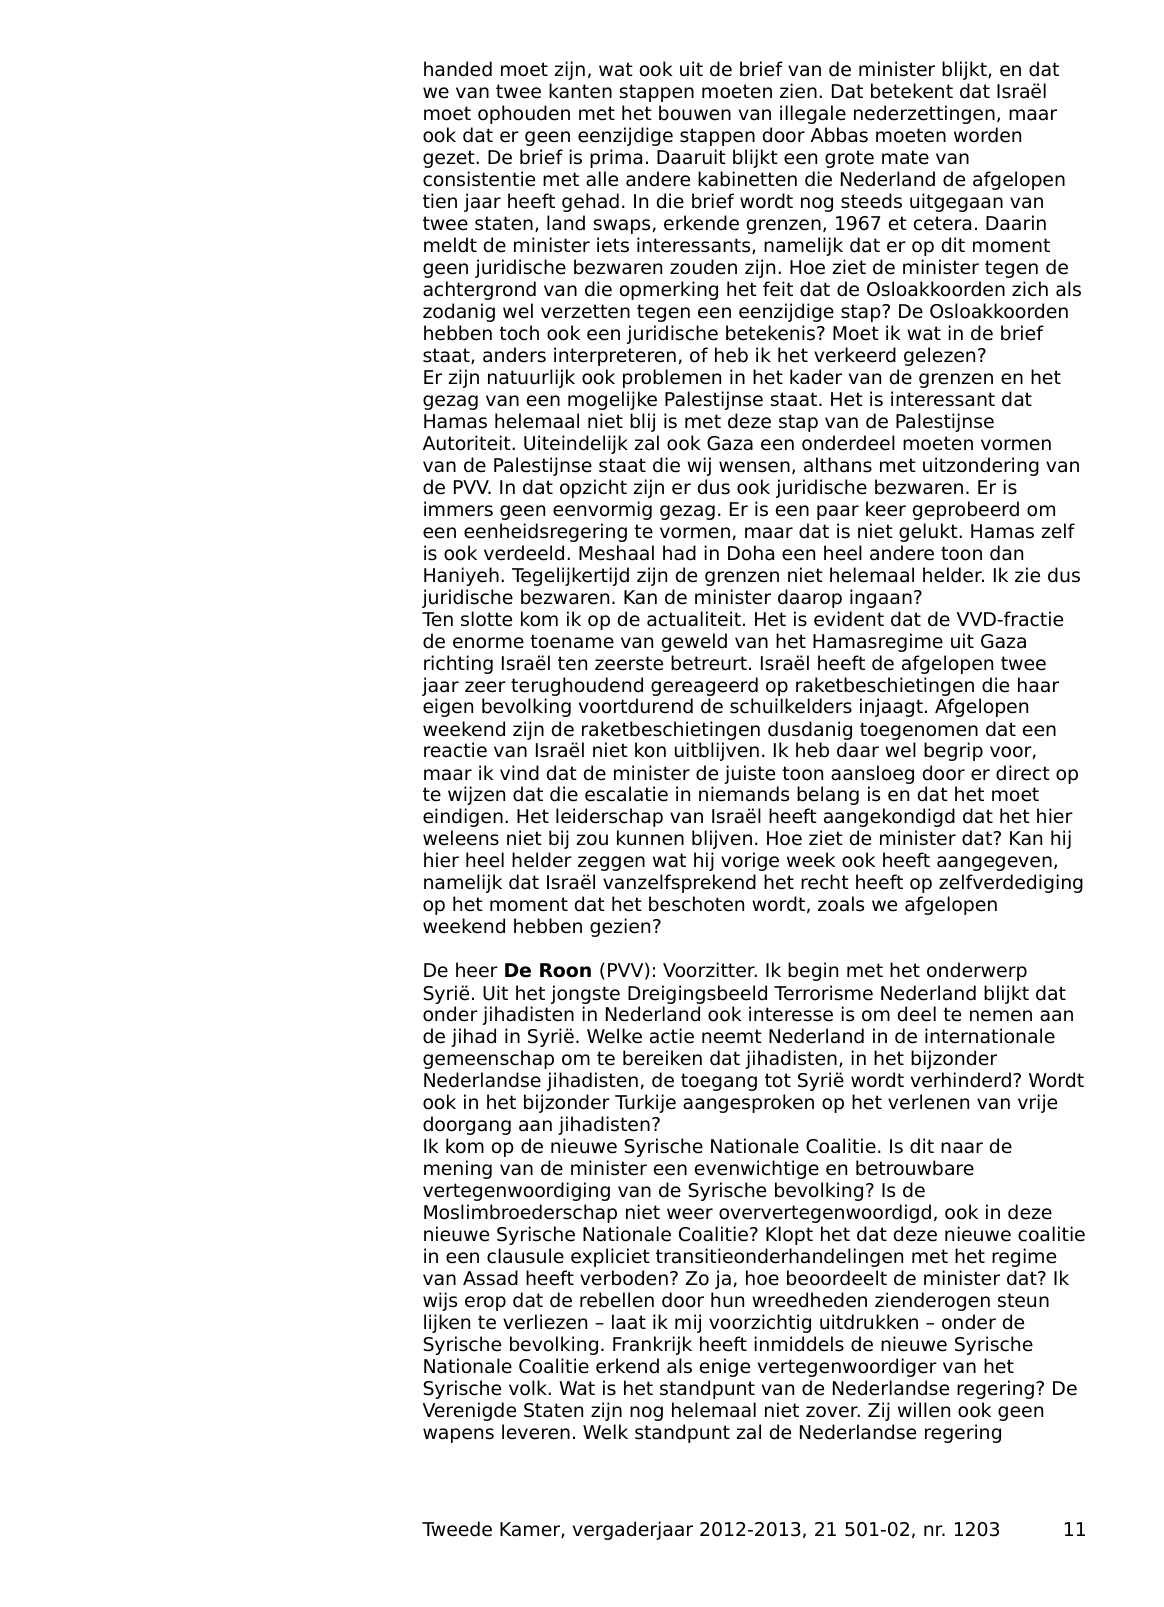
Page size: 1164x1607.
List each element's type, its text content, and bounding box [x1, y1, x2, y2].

text Ik kom op de nieuwe Syrische Nationale Coalitie. Is dit naar de mening van de minister een evenwichtige en betrouwbare vertegenwoordiging van de Syrische bevolking? Is de Moslimbroederschap niet weer oververtegenwoordigd, ook in deze nieuwe Syrische Nationale Coalitie? Klopt het dat deze nieuwe coalitie in een clausule expliciet transitieonderhandelingen met het regime van Assad heeft verboden? Zo ja, hoe beoordeelt de minister dat? Ik wijs erop dat de rebellen door hun wreedheden zienderogen steun lijken te verliezen – laat ik mij voorzichtig uitdrukken – onder de Syrische bevolking. Frankrijk heeft inmiddels de nieuwe Syrische Nationale Coalitie erkend als enige vertegenwoordiger van het Syrische volk. Wat is het standpunt van de Nederlandse regering? De Verenigde Staten zijn nog helemaal niet zover. Zij willen ook geen wapens leveren. Welk standpunt zal de Nederlandse regering [422, 1136, 1087, 1444]
text Er zijn natuurlijk ook problemen in het kader van de grenzen en het gezag van een mogelijke Palestijnse staat. Het is interessant dat Hamas helemaal niet blij is met deze stap van de Palestijnse Autoriteit. Uiteindelijk zal ook Gaza een onderdeel moeten vormen van de Palestijnse staat die wij wensen, althans met uitzondering van de PVV. In dat opzicht zijn er dus ook juridische bezwaren. Er is immers geen eenvormig gezag. Er is een paar keer geprobeerd om een eenheidsregering te vormen, maar dat is niet gelukt. Hamas zelf is ook verdeeld. Meshaal had in Doha een heel andere toon dan Haniyeh. Tegelijkertijd zijn de grenzen niet helemaal helder. Ik zie dus juridische bezwaren. Kan de minister daarop ingaan? [422, 367, 1087, 608]
text De heer De Roon (PVV): Voorzitter. Ik begin met het onderwerp Syrië. Uit het jongste Dreigingsbeeld Terrorisme Nederland blijkt dat onder jihadisten in Nederland ook interesse is om deel te nemen aan de jihad in Syrië. Welke actie neemt Nederland in de internationale gemeenschap om te bereiken dat jihadisten, in het bijzonder Nederlandse jihadisten, de toegang tot Syrië wordt verhinderd? Wordt ook in het bijzonder Turkije aangesproken op het verlenen van vrije doorgang aan jihadisten? [422, 960, 1087, 1136]
text handed moet zijn, wat ook uit de brief van de minister blijkt, en dat we van twee kanten stappen moeten zien. Dat betekent dat Israël moet ophouden met het bouwen van illegale nederzettingen, maar ook dat er geen eenzijdige stappen door Abbas moeten worden gezet. De brief is prima. Daaruit blijkt een grote mate van consistentie met alle andere kabinetten die Nederland de afgelopen tien jaar heeft gehad. In die brief wordt nog steeds uitgegaan van twee staten, land swaps, erkende grenzen, 1967 et cetera. Daarin meldt de minister iets interessants, namelijk dat er op dit moment geen juridische bezwaren zouden zijn. Hoe ziet de minister tegen de achtergrond van die opmerking het feit dat de Osloakkoorden zich als zodanig wel verzetten tegen een eenzijdige stap? De Osloakkoorden hebben toch ook een juridische betekenis? Moet ik wat in de brief staat, anders interpreteren, of heb ik het verkeerd gelezen? [422, 59, 1087, 367]
text Ten slotte kom ik op de actualiteit. Het is evident dat de VVD-fractie de enorme toename van geweld van het Hamasregime uit Gaza richting Israël ten zeerste betreurt. Israël heeft de afgelopen twee jaar zeer terughoudend gereageerd op raketbeschietingen die haar eigen bevolking voortdurend de schuilkelders injaagt. Afgelopen weekend zijn de raketbeschietingen dusdanig toegenomen dat een reactie van Israël niet kon uitblijven. Ik heb daar wel begrip voor, maar ik vind dat de minister de juiste toon aansloeg door er direct op te wijzen dat die escalatie in niemands belang is en dat het moet eindigen. Het leiderschap van Israël heeft aangekondigd dat het hier weleens niet bij zou kunnen blijven. Hoe ziet de minister dat? Kan hij hier heel helder zeggen wat hij vorige week ook heeft aangegeven, namelijk dat Israël vanzelfsprekend het recht heeft op zelfverdediging op het moment dat het beschoten wordt, zoals we afgelopen weekend hebben gezien? [422, 608, 1087, 938]
